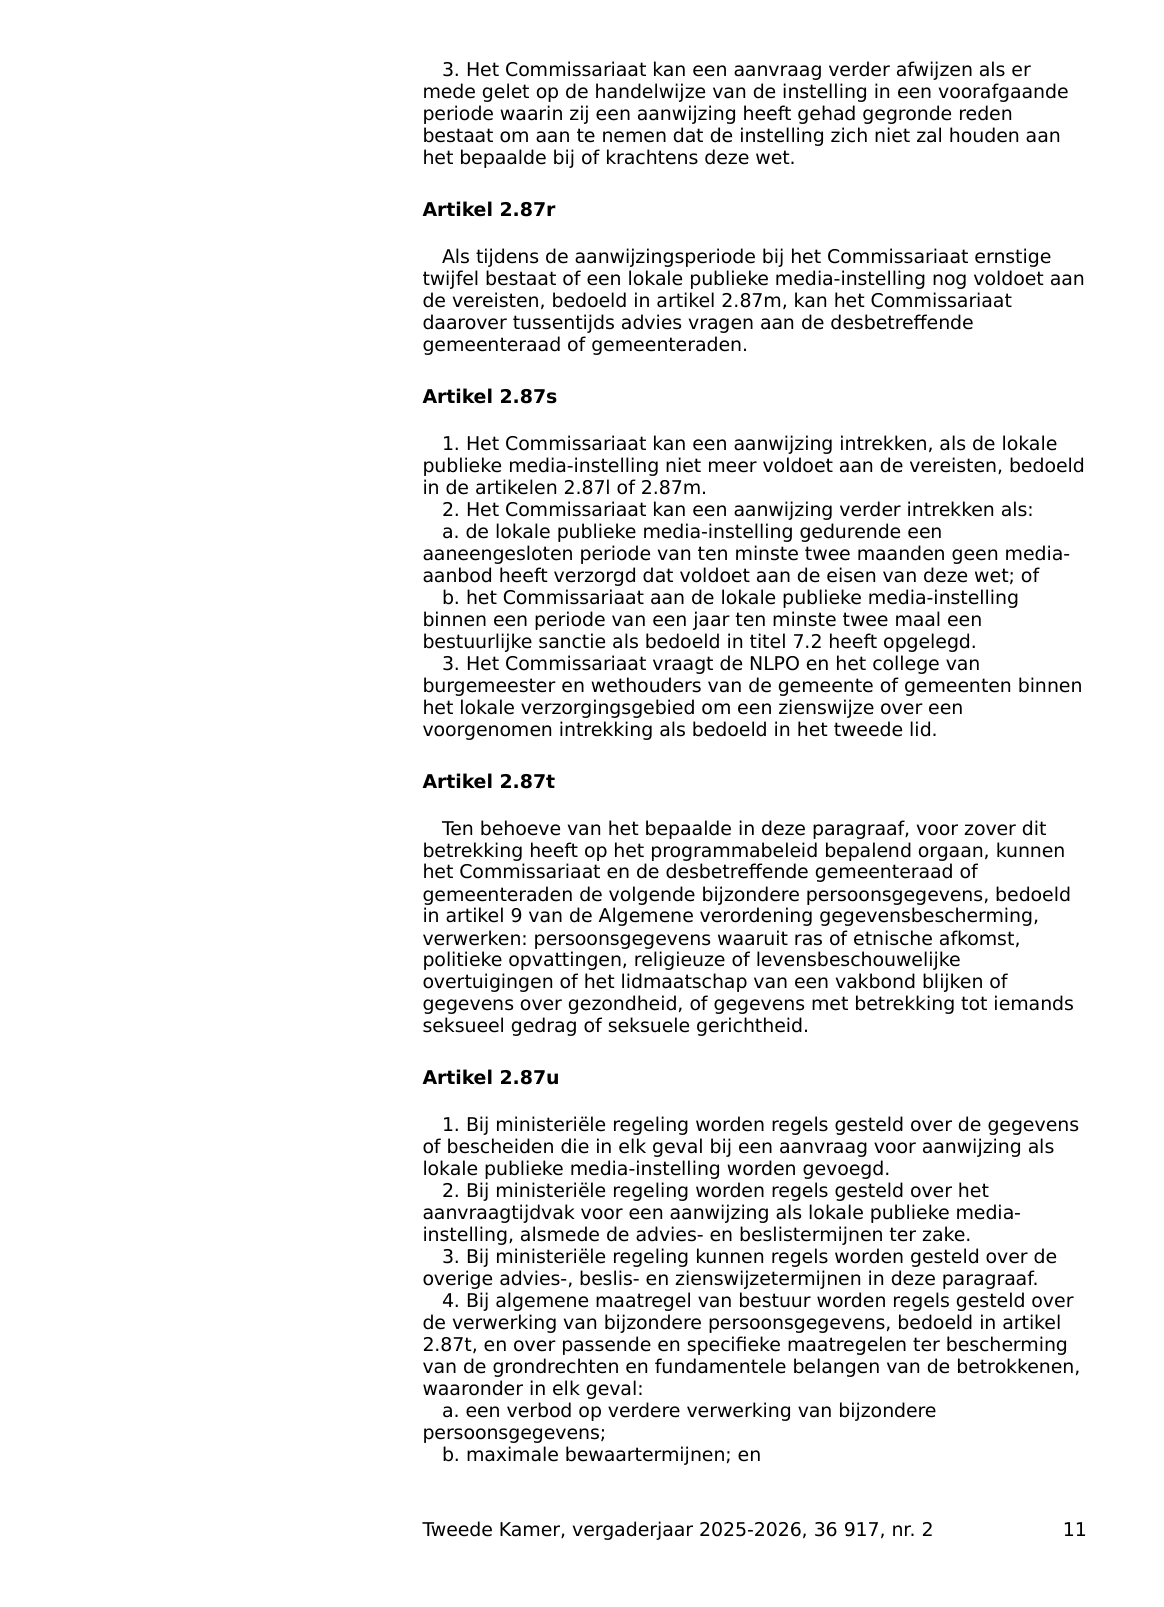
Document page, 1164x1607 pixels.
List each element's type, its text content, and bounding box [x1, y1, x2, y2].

text 3. Het Commissariaat kan een aanvraag verder afwijzen als er mede gelet op de handelwijze van de instelling in een voorafgaande periode waarin zij een aanwijzing heeft gehad gegronde reden bestaat om aan te nemen dat de instelling zich niet zal houden aan het bepaalde bij of krachtens deze wet. [422, 59, 1087, 169]
text Ten behoeve van het bepaalde in deze paragraaf, voor zover dit betrekking heeft op het programmabeleid bepalend orgaan, kunnen het Commissariaat en de desbetreffende gemeenteraad of gemeenteraden de volgende bijzondere persoonsgegevens, bedoeld in artikel 9 van de Algemene verordening gegevensbescherming, verwerken: persoonsgegevens waaruit ras of etnische afkomst, politieke opvattingen, religieuze of levensbeschouwelijke overtuigingen of het lidmaatschap van een vakbond blijken of gegevens over gezondheid, of gegevens met betrekking tot iemands seksueel gedrag of seksuele gerichtheid. [422, 817, 1087, 1037]
text 2. Het Commissariaat kan een aanwijzing verder intrekken als: [422, 499, 1087, 521]
text 1. Bij ministeriële regeling worden regels gesteld over de gegevens of bescheiden die in elk geval bij een aanvraag voor aanwijzing als lokale publieke media-instelling worden gevoegd. [422, 1114, 1087, 1180]
text 3. Het Commissariaat vraagt de NLPO en het college van burgemeester en wethouders van de gemeente of gemeenten binnen het lokale verzorgingsgebied om een zienswijze over een voorgenomen intrekking als bedoeld in het tweede lid. [422, 653, 1087, 741]
text b. het Commissariaat aan de lokale publieke media-instelling binnen een periode van een jaar ten minste twee maal een bestuurlijke sanctie als bedoeld in titel 7.2 heeft opgelegd. [422, 587, 1087, 653]
text 3. Bij ministeriële regeling kunnen regels worden gesteld over de overige advies-, beslis- en zienswijzetermijnen in deze paragraaf. [422, 1246, 1087, 1290]
subtitle Artikel 2.87t [422, 771, 1087, 792]
text 2. Bij ministeriële regeling worden regels gesteld over het aanvraagtijdvak voor een aanwijzing als lokale publieke media-instelling, alsmede de advies- en beslistermijnen ter zake. [422, 1180, 1087, 1246]
text a. de lokale publieke media-instelling gedurende een aaneengesloten periode van ten minste twee maanden geen media-aanbod heeft verzorgd dat voldoet aan de eisen van deze wet; of [422, 521, 1087, 587]
text Als tijdens de aanwijzingsperiode bij het Commissariaat ernstige twijfel bestaat of een lokale publieke media-instelling nog voldoet aan de vereisten, bedoeld in artikel 2.87m, kan het Commissariaat daarover tussentijds advies vragen aan de desbetreffende gemeenteraad of gemeenteraden. [422, 246, 1087, 356]
subtitle Artikel 2.87r [422, 199, 1087, 221]
text a. een verbod op verdere verwerking van bijzondere persoonsgegevens; [422, 1400, 1087, 1444]
text 1. Het Commissariaat kan een aanwijzing intrekken, als de lokale publieke media-instelling niet meer voldoet aan de vereisten, bedoeld in de artikelen 2.87l of 2.87m. [422, 433, 1087, 499]
text 4. Bij algemene maatregel van bestuur worden regels gesteld over de verwerking van bijzondere persoonsgegevens, bedoeld in artikel 2.87t, en over passende en specifieke maatregelen ter bescherming van de grondrechten en fundamentele belangen van de betrokkenen, waaronder in elk geval: [422, 1290, 1087, 1400]
subtitle Artikel 2.87s [422, 386, 1087, 408]
subtitle Artikel 2.87u [422, 1067, 1087, 1089]
text b. maximale bewaartermijnen; en [422, 1444, 1087, 1466]
